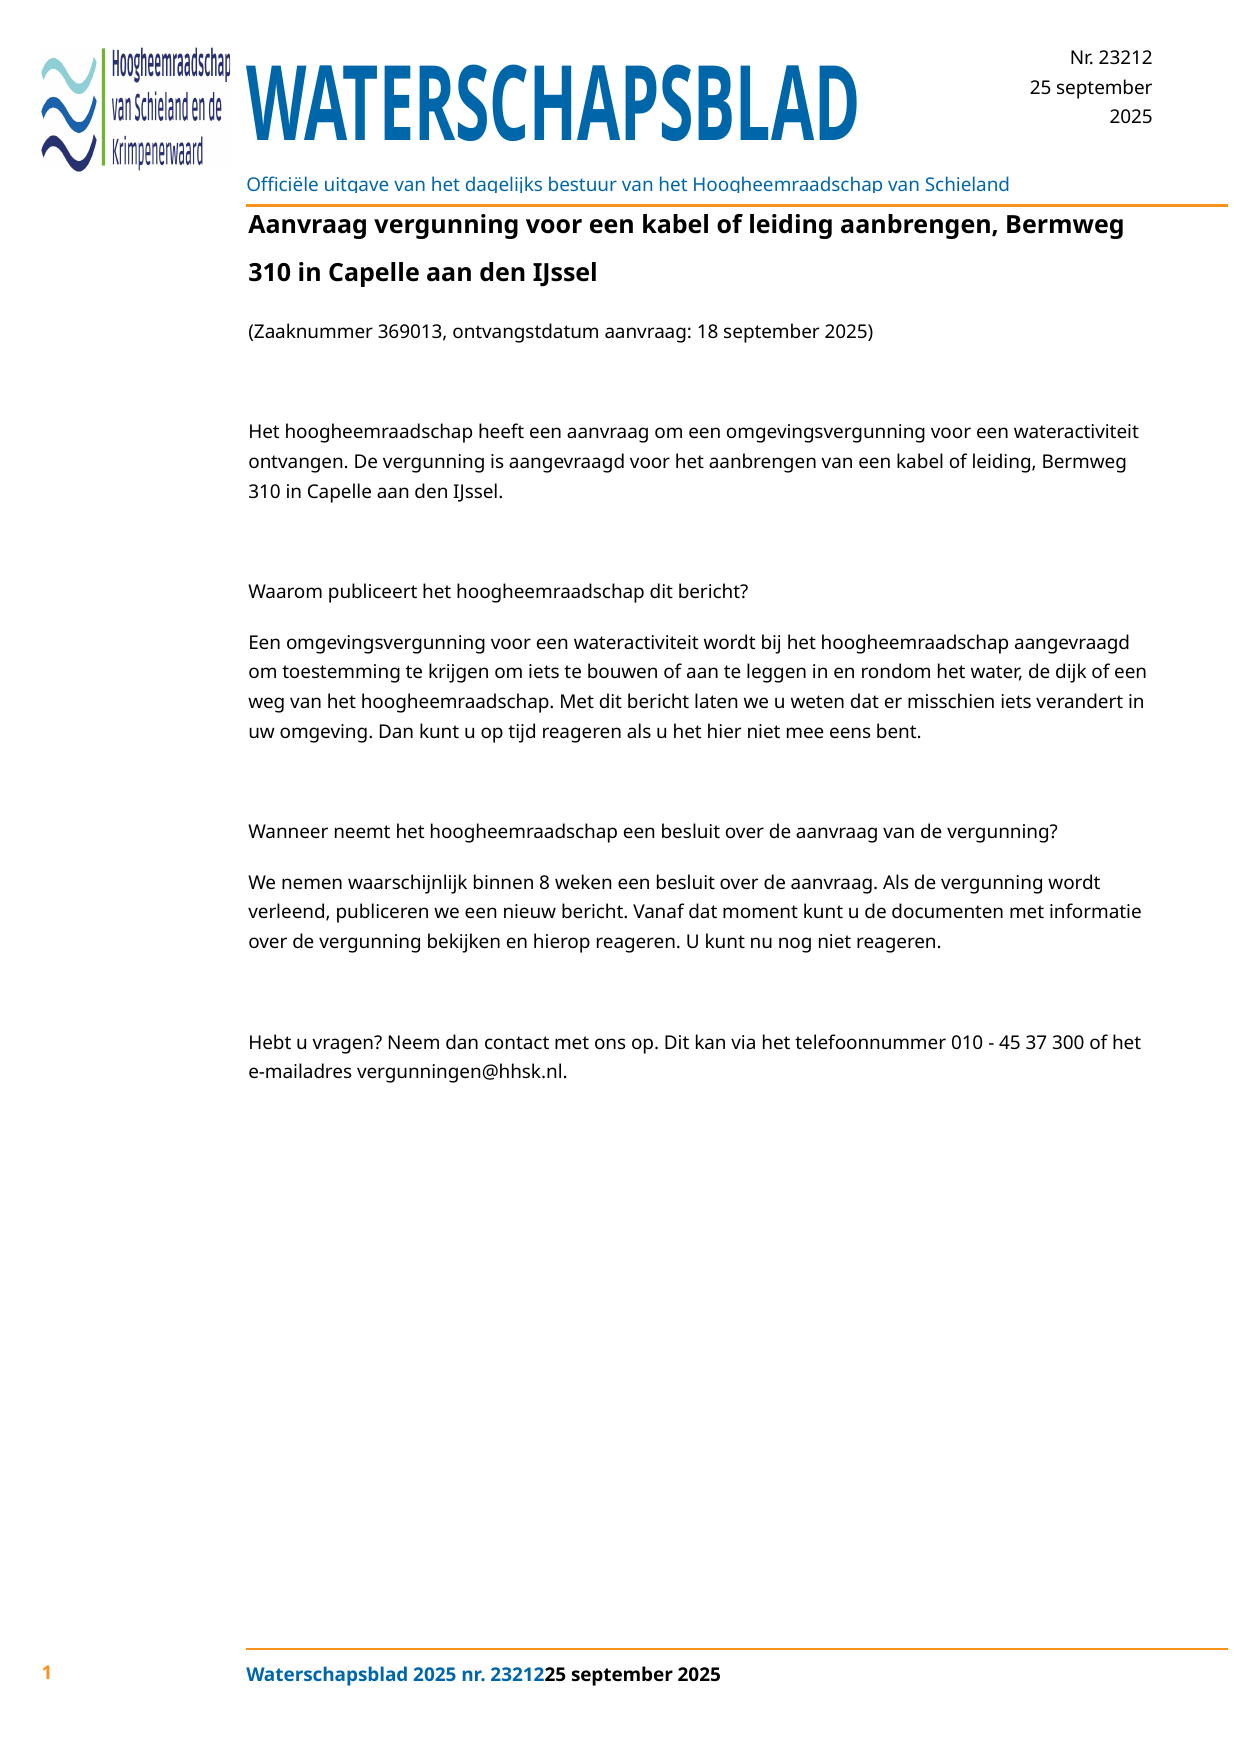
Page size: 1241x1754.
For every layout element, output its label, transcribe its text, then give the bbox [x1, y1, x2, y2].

picture [41, 47, 231, 172]
text (Zaaknummer 369013, ontvangstdatum aanvraag: 18 september 2025) [248, 318, 1152, 344]
text Het hoogheemraadschap heeft een aanvraag om een omgevingsvergunning voor een wateractiviteit ontvangen. De vergunning is aangevraagd voor het aanbrengen van een kabel of leiding, Bermweg 310 in Capelle aan den IJssel. [248, 419, 1152, 504]
text We nemen waarschijnlijk binnen 8 weken een besluit over de aanvraag. Als de vergunning wordt verleend, publiceren we een nieuw bericht. Vanaf dat moment kunt u de documenten met informatie over de vergunning bekijken en hierop reageren. U kunt nu nog niet reageren. [248, 869, 1152, 954]
text Waarom publiceert het hoogheemraadschap dit bericht? [248, 579, 1152, 604]
text Een omgevingsvergunning voor een wateractiviteit wordt bij het hoogheemraadschap aangevraagd om toestemming te krijgen om iets te bouwen of aan te leggen in en rondom het water, de dijk of een weg van het hoogheemraadschap. Met dit bericht laten we u weten dat er misschien iets verandert in uw omgeving. Dan kunt u op tijd reageren als u het hier niet mee eens bent. [248, 629, 1152, 744]
text Wanneer neemt het hoogheemraadschap een besluit over de aanvraag van de vergunning? [248, 819, 1152, 844]
text Aanvraag vergunning voor een kabel of leiding aanbrengen, Bermweg 310 in Capelle aan den IJssel [248, 207, 1152, 288]
text Hebt u vragen? Neem dan contact met ons op. Dit kan via het telefoonnummer 010 - 45 37 300 of het e-mailadres vergunningen@hhsk.nl. [248, 1029, 1152, 1084]
